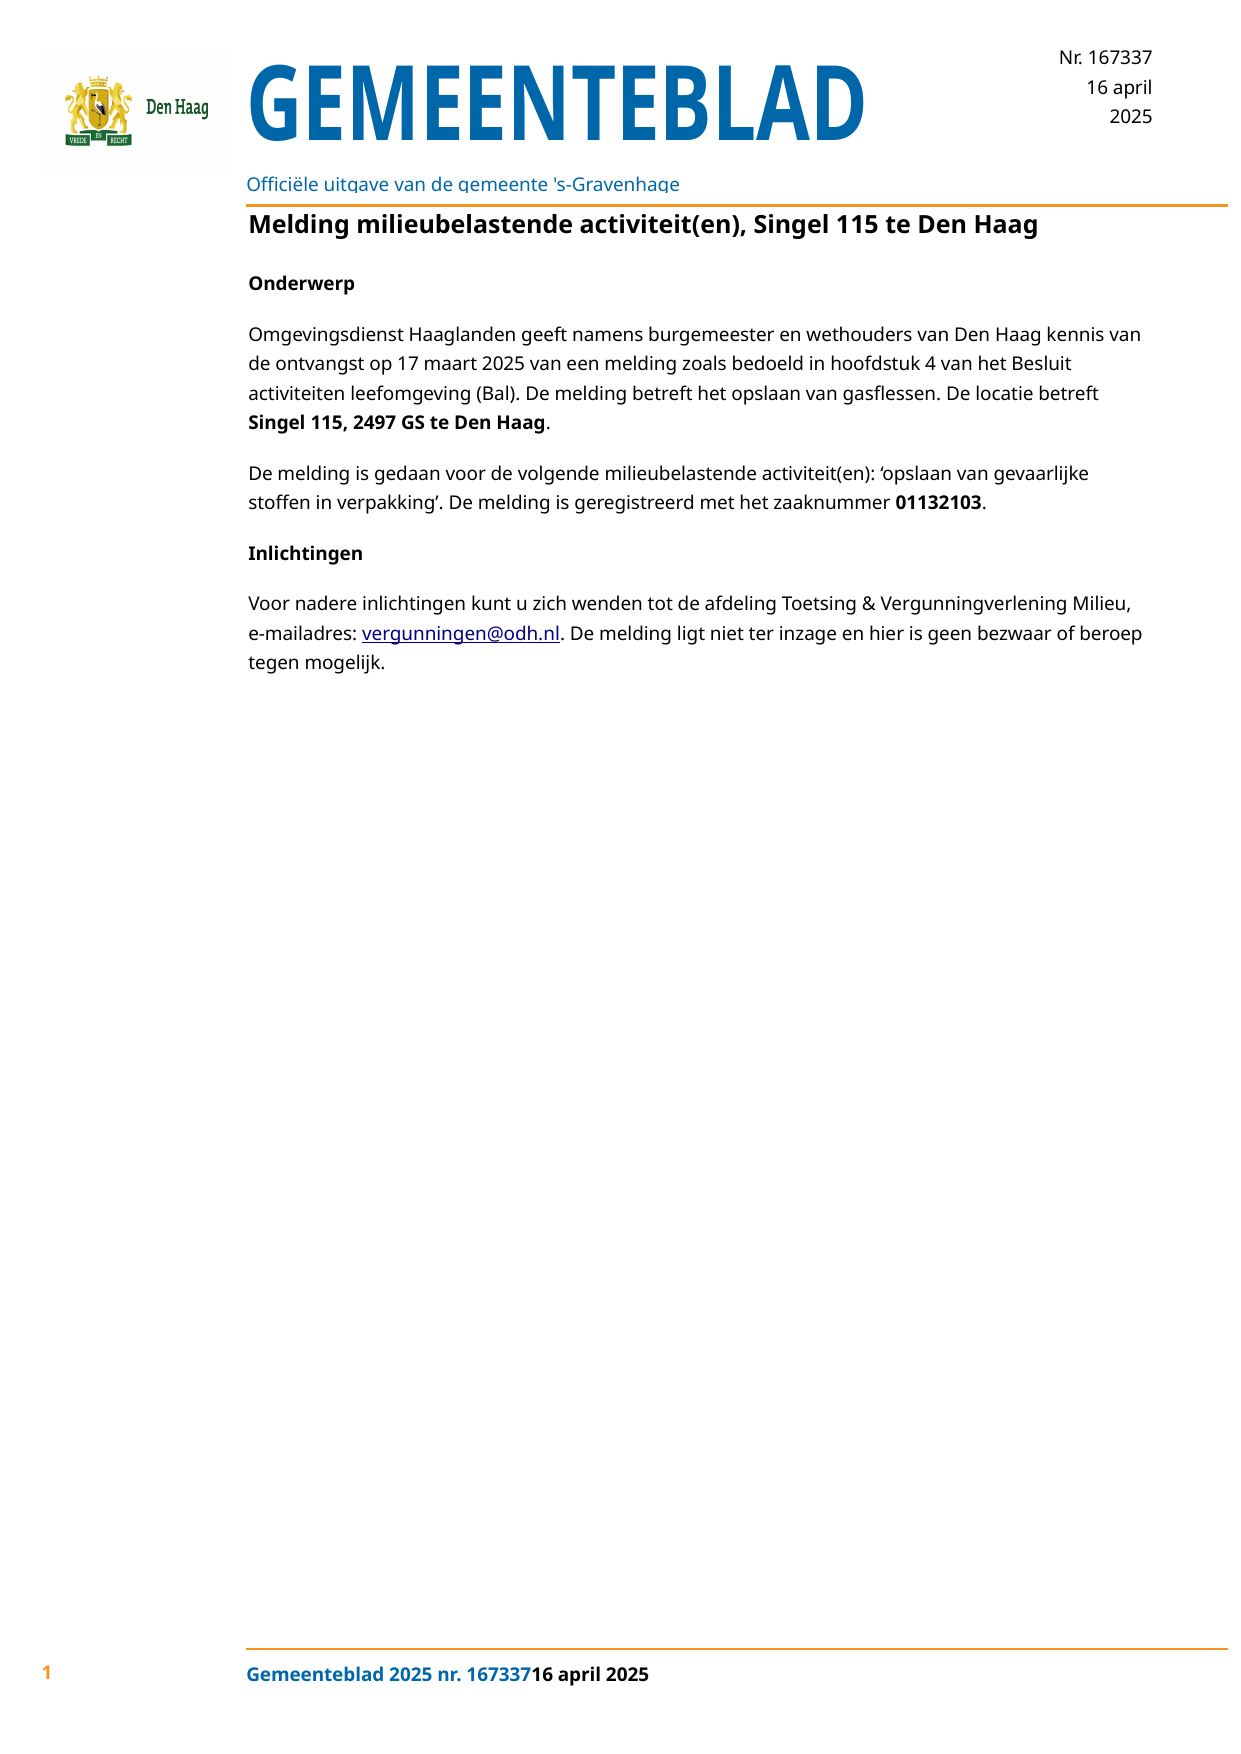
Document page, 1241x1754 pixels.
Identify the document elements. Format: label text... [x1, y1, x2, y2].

text Inlichtingen [248, 540, 1152, 566]
text Onderwerp [248, 270, 1152, 296]
text Omgevingsdienst Haaglanden geeft namens burgemeester en wethouders van Den Haag kennis van de ontvangst op 17 maart 2025 van een melding zoals bedoeld in hoofdstuk 4 van het Besluit activiteiten leefomgeving (Bal). De melding betreft het opslaan van gasflessen. De locatie betreft Singel 115, 2497 GS te Den Haag. [248, 321, 1152, 435]
text De melding is gedaan voor de volgende milieubelastende activiteit(en): ‘opslaan van gevaarlijke stoffen in verpakking’. De melding is geregistreerd met het zaaknummer 01132103. [248, 460, 1152, 515]
text Voor nadere inlichtingen kunt u zich wenden tot de afdeling Toetsing & Vergunningverlening Milieu, e-mailadres: vergunningen@odh.nl. De melding ligt niet ter inzage en hier is geen bezwaar of beroep tegen mogelijk. [248, 590, 1152, 675]
text Melding milieubelastende activiteit(en), Singel 115 te Den Haag [248, 207, 1152, 241]
picture [41, 47, 231, 172]
